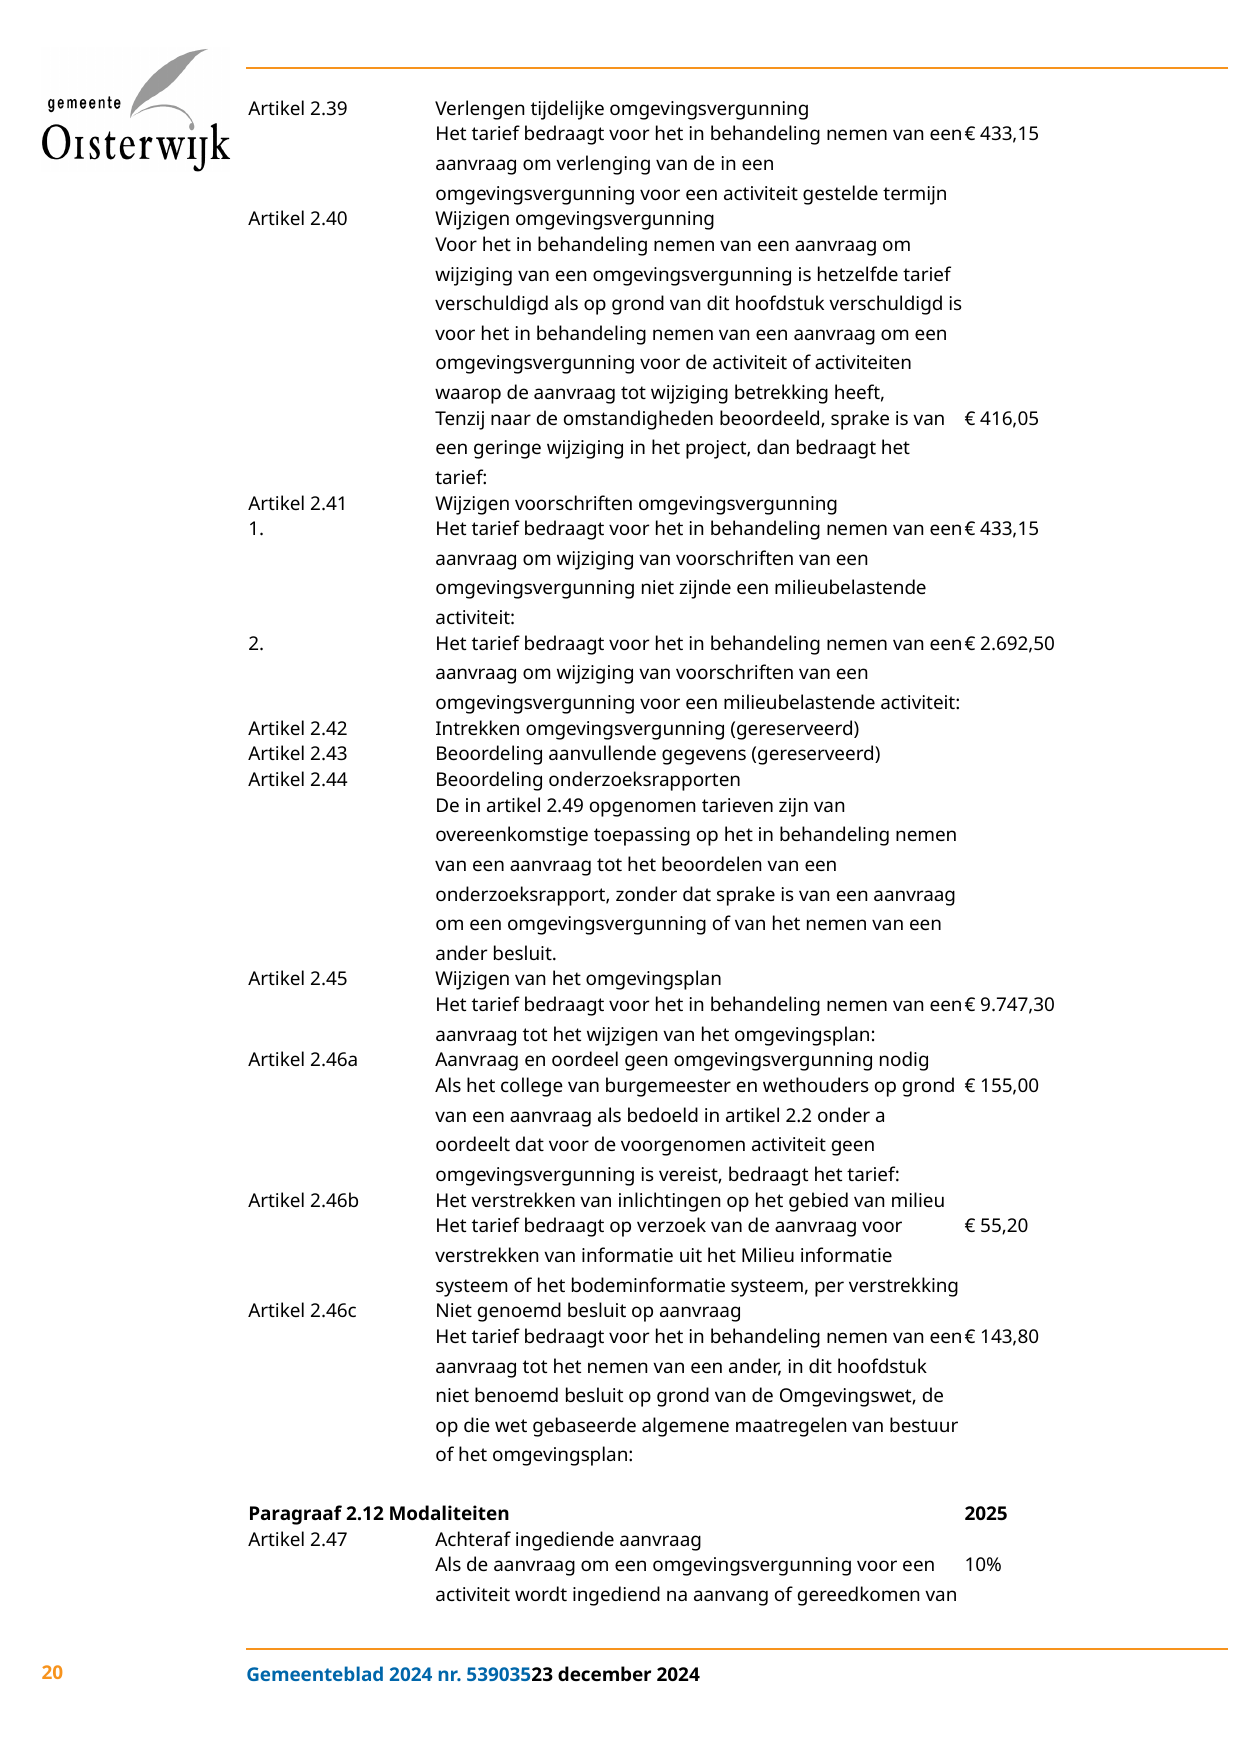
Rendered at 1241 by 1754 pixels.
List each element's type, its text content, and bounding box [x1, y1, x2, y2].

table_cell Aanvraag en oordeel geen omgevingsvergunning nodig [435, 1047, 964, 1072]
table_cell € 155,00 [964, 1073, 1152, 1187]
table_cell [248, 1323, 435, 1467]
table_cell Het tarief bedraagt voor het in behandeling nemen van een aanvraag tot het wijzigen van het omgevingsplan: [435, 991, 964, 1047]
table_cell [248, 1213, 435, 1297]
table_cell Artikel 2.40 [248, 205, 435, 231]
table_cell Verlengen tijdelijke omgevingsvergunning [435, 95, 964, 121]
table_cell Artikel 2.45 [248, 966, 435, 991]
table_cell Het tarief bedraagt op verzoek van de aanvraag voor verstrekken van informatie uit het Milieu informatie systeem of het bodeminformatie systeem, per verstrekking [435, 1213, 964, 1297]
table_cell [964, 95, 1152, 121]
table_cell Het tarief bedraagt voor het in behandeling nemen van een aanvraag om verlenging van de in een omgevingsvergunning voor een activiteit gestelde termijn [435, 121, 964, 205]
table_cell Artikel 2.43 [248, 741, 435, 766]
table_cell [964, 490, 1152, 515]
table_cell Artikel 2.39 [248, 95, 435, 121]
table_cell Het verstrekken van inlichtingen op het gebied van milieu [435, 1187, 964, 1213]
table_cell [964, 715, 1152, 741]
table_cell € 433,15 [964, 515, 1152, 630]
table_cell Wijzigen voorschriften omgevingsvergunning [435, 490, 964, 515]
table_cell Wijzigen omgevingsvergunning [435, 205, 964, 231]
table_cell € 55,20 [964, 1213, 1152, 1297]
table_cell Het tarief bedraagt voor het in behandeling nemen van een aanvraag om wijziging van voorschriften van een omgevingsvergunning voor een milieubelastende activiteit: [435, 630, 964, 715]
table_cell Voor het in behandeling nemen van een aanvraag om wijziging van een omgevingsvergunning is hetzelfde tarief verschuldigd als op grond van dit hoofdstuk verschuldigd is voor het in behandeling nemen van een aanvraag om een omgevingsvergunning voor de activiteit of activiteiten waarop de aanvraag tot wijziging betrekking heeft, [435, 231, 964, 405]
table_cell € 416,05 [964, 405, 1152, 490]
table_cell [248, 991, 435, 1047]
table_cell [964, 1047, 1152, 1072]
table_cell Artikel 2.46c [248, 1298, 435, 1323]
table_cell Het tarief bedraagt voor het in behandeling nemen van een aanvraag om wijziging van voorschriften van een omgevingsvergunning niet zijnde een milieubelastende activiteit: [435, 515, 964, 630]
table_cell Beoordeling onderzoeksrapporten [435, 766, 964, 792]
table_cell [964, 766, 1152, 792]
table_cell [248, 792, 435, 966]
table_cell € 433,15 [964, 121, 1152, 205]
table_cell Het tarief bedraagt voor het in behandeling nemen van een aanvraag tot het nemen van een ander, in dit hoofdstuk niet benoemd besluit op grond van de Omgevingswet, de op die wet gebaseerde algemene maatregelen van bestuur of het omgevingsplan: [435, 1323, 964, 1467]
table_cell € 143,80 [964, 1323, 1152, 1467]
table_cell [248, 405, 435, 490]
table_cell [248, 121, 435, 205]
table_cell € 2.692,50 [964, 630, 1152, 715]
table_cell Artikel 2.44 [248, 766, 435, 792]
table_cell [964, 792, 1152, 966]
table_cell 1. [248, 515, 435, 630]
table_header Paragraaf 2.12 Modaliteiten [248, 1500, 964, 1526]
table_cell [248, 1552, 435, 1607]
table_cell Niet genoemd besluit op aanvraag [435, 1298, 964, 1323]
table_cell Achteraf ingediende aanvraag [435, 1526, 964, 1552]
table_cell [964, 741, 1152, 766]
table_cell Artikel 2.42 [248, 715, 435, 741]
table_cell [964, 1526, 1152, 1552]
table_cell Artikel 2.41 [248, 490, 435, 515]
table_cell Intrekken omgevingsvergunning (gereserveerd) [435, 715, 964, 741]
table_cell [964, 1298, 1152, 1323]
table_cell Als de aanvraag om een omgevingsvergunning voor een activiteit wordt ingediend na aanvang of gereedkomen van [435, 1552, 964, 1607]
table_cell € 9.747,30 [964, 991, 1152, 1047]
table_cell Artikel 2.46a [248, 1047, 435, 1072]
table_cell Als het college van burgemeester en wethouders op grond van een aanvraag als bedoeld in artikel 2.2 onder a oordeelt dat voor de voorgenomen activiteit geen omgevingsvergunning is vereist, bedraagt het tarief: [435, 1073, 964, 1187]
table_cell [248, 1073, 435, 1187]
table_cell De in artikel 2.49 opgenomen tarieven zijn van overeenkomstige toepassing op het in behandeling nemen van een aanvraag tot het beoordelen van een onderzoeksrapport, zonder dat sprake is van een aanvraag om een omgevingsvergunning of van het nemen van een ander besluit. [435, 792, 964, 966]
table_header 2025 [964, 1500, 1152, 1526]
table_cell Artikel 2.47 [248, 1526, 435, 1552]
table_cell 10% [964, 1552, 1152, 1607]
table_cell [248, 231, 435, 405]
table_cell [964, 231, 1152, 405]
table_cell [964, 966, 1152, 991]
table_cell Beoordeling aanvullende gegevens (gereserveerd) [435, 741, 964, 766]
table_cell [964, 205, 1152, 231]
table_cell [964, 1187, 1152, 1213]
table_cell Artikel 2.46b [248, 1187, 435, 1213]
table_cell 2. [248, 630, 435, 715]
table_cell Wijzigen van het omgevingsplan [435, 966, 964, 991]
picture [41, 47, 231, 172]
table_cell Tenzij naar de omstandigheden beoordeeld, sprake is van een geringe wijziging in het project, dan bedraagt het tarief: [435, 405, 964, 490]
